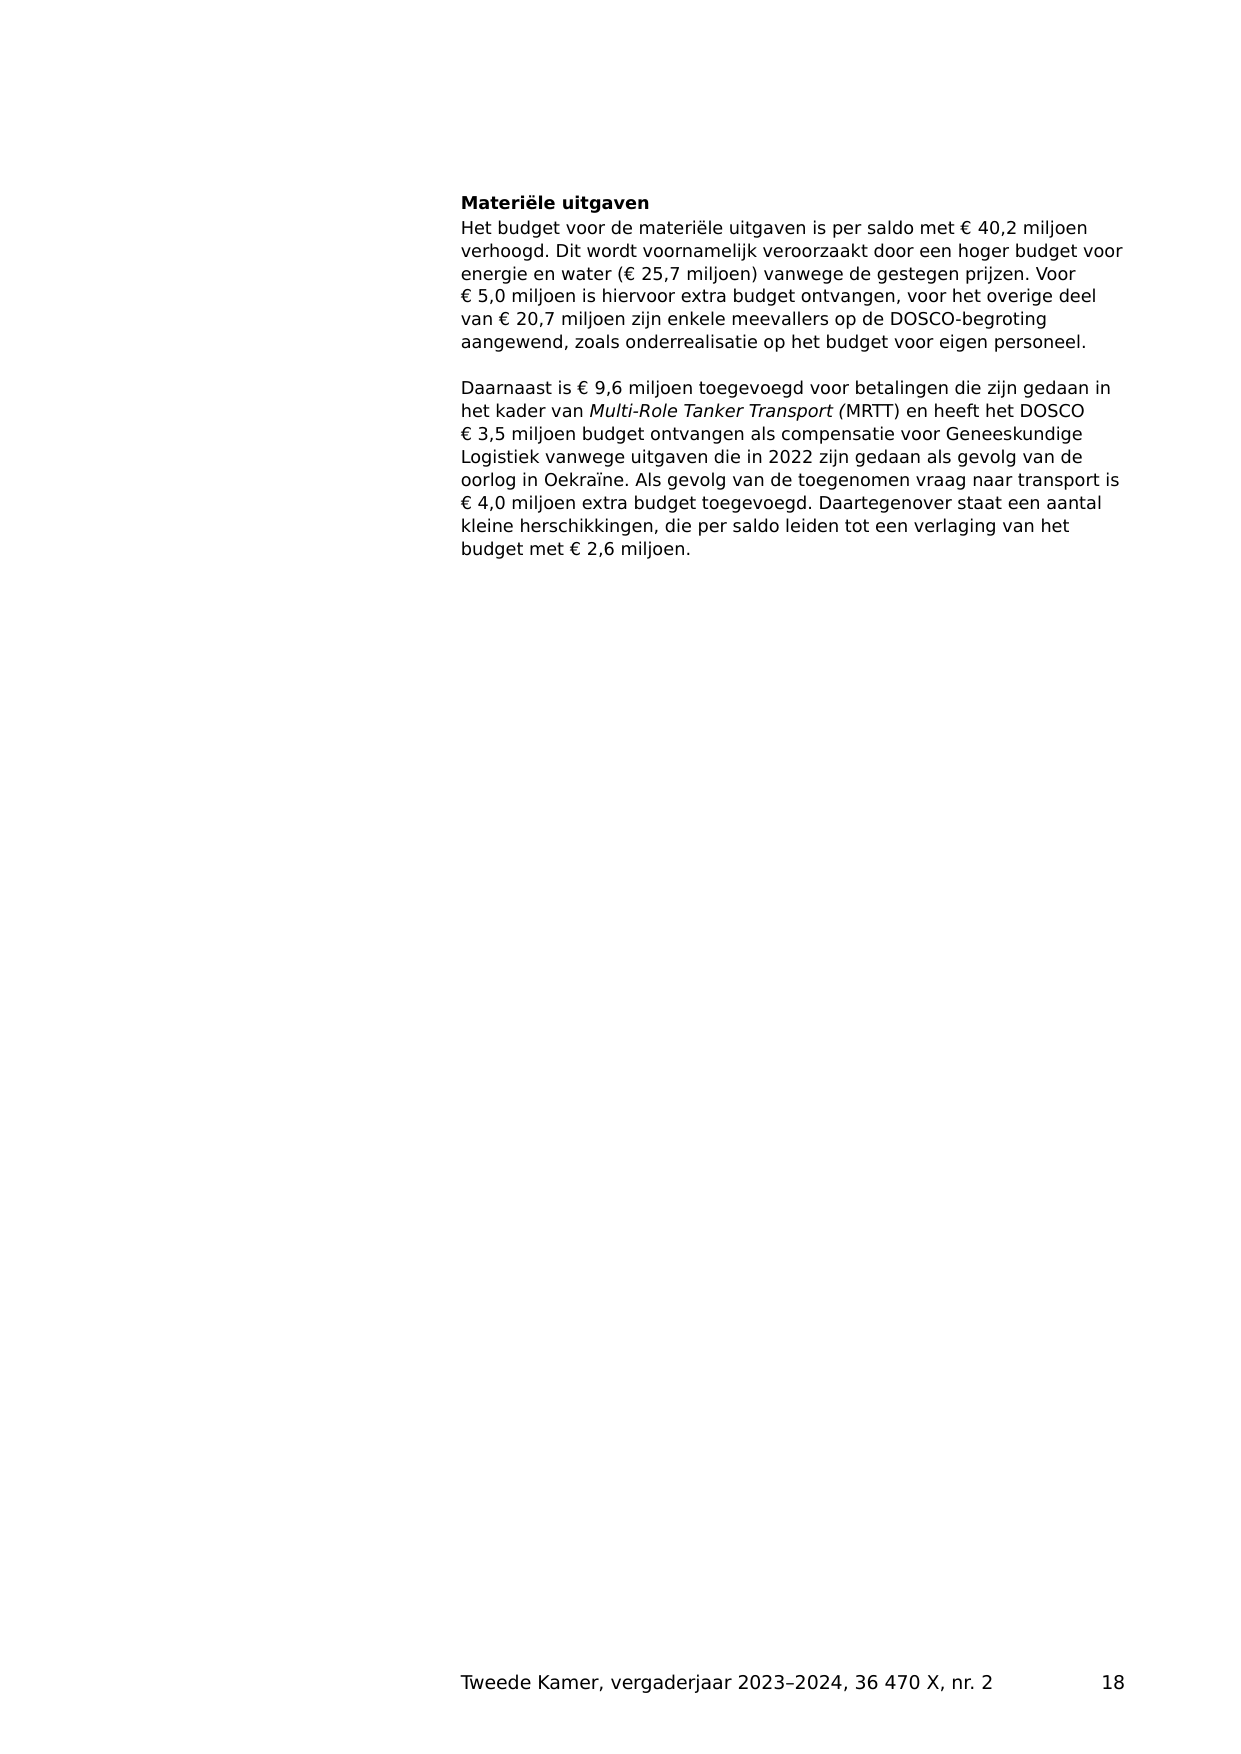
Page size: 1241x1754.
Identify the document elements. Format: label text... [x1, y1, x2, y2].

text Het budget voor de materiële uitgaven is per saldo met € 40,2 miljoen verhoogd. Dit wordt voornamelijk veroorzaakt door een hoger budget voor energie en water (€ 25,7 miljoen) vanwege de gestegen prijzen. Voor € 5,0 miljoen is hiervoor extra budget ontvangen, voor het overige deel van € 20,7 miljoen zijn enkele meevallers op de DOSCO-begroting aangewend, zoals onderrealisatie op het budget voor eigen personeel. [461, 216, 1125, 353]
text Daarnaast is € 9,6 miljoen toegevoegd voor betalingen die zijn gedaan in het kader van Multi-Role Tanker Transport (MRTT) en heeft het DOSCO € 3,5 miljoen budget ontvangen als compensatie voor Geneeskundige Logistiek vanwege uitgaven die in 2022 zijn gedaan als gevolg van de oorlog in Oekraïne. Als gevolg van de toegenomen vraag naar transport is € 4,0 miljoen extra budget toegevoegd. Daartegenover staat een aantal kleine herschikkingen, die per saldo leiden tot een verlaging van het budget met € 2,6 miljoen. [461, 376, 1125, 559]
text Materiële uitgaven [461, 191, 1125, 214]
